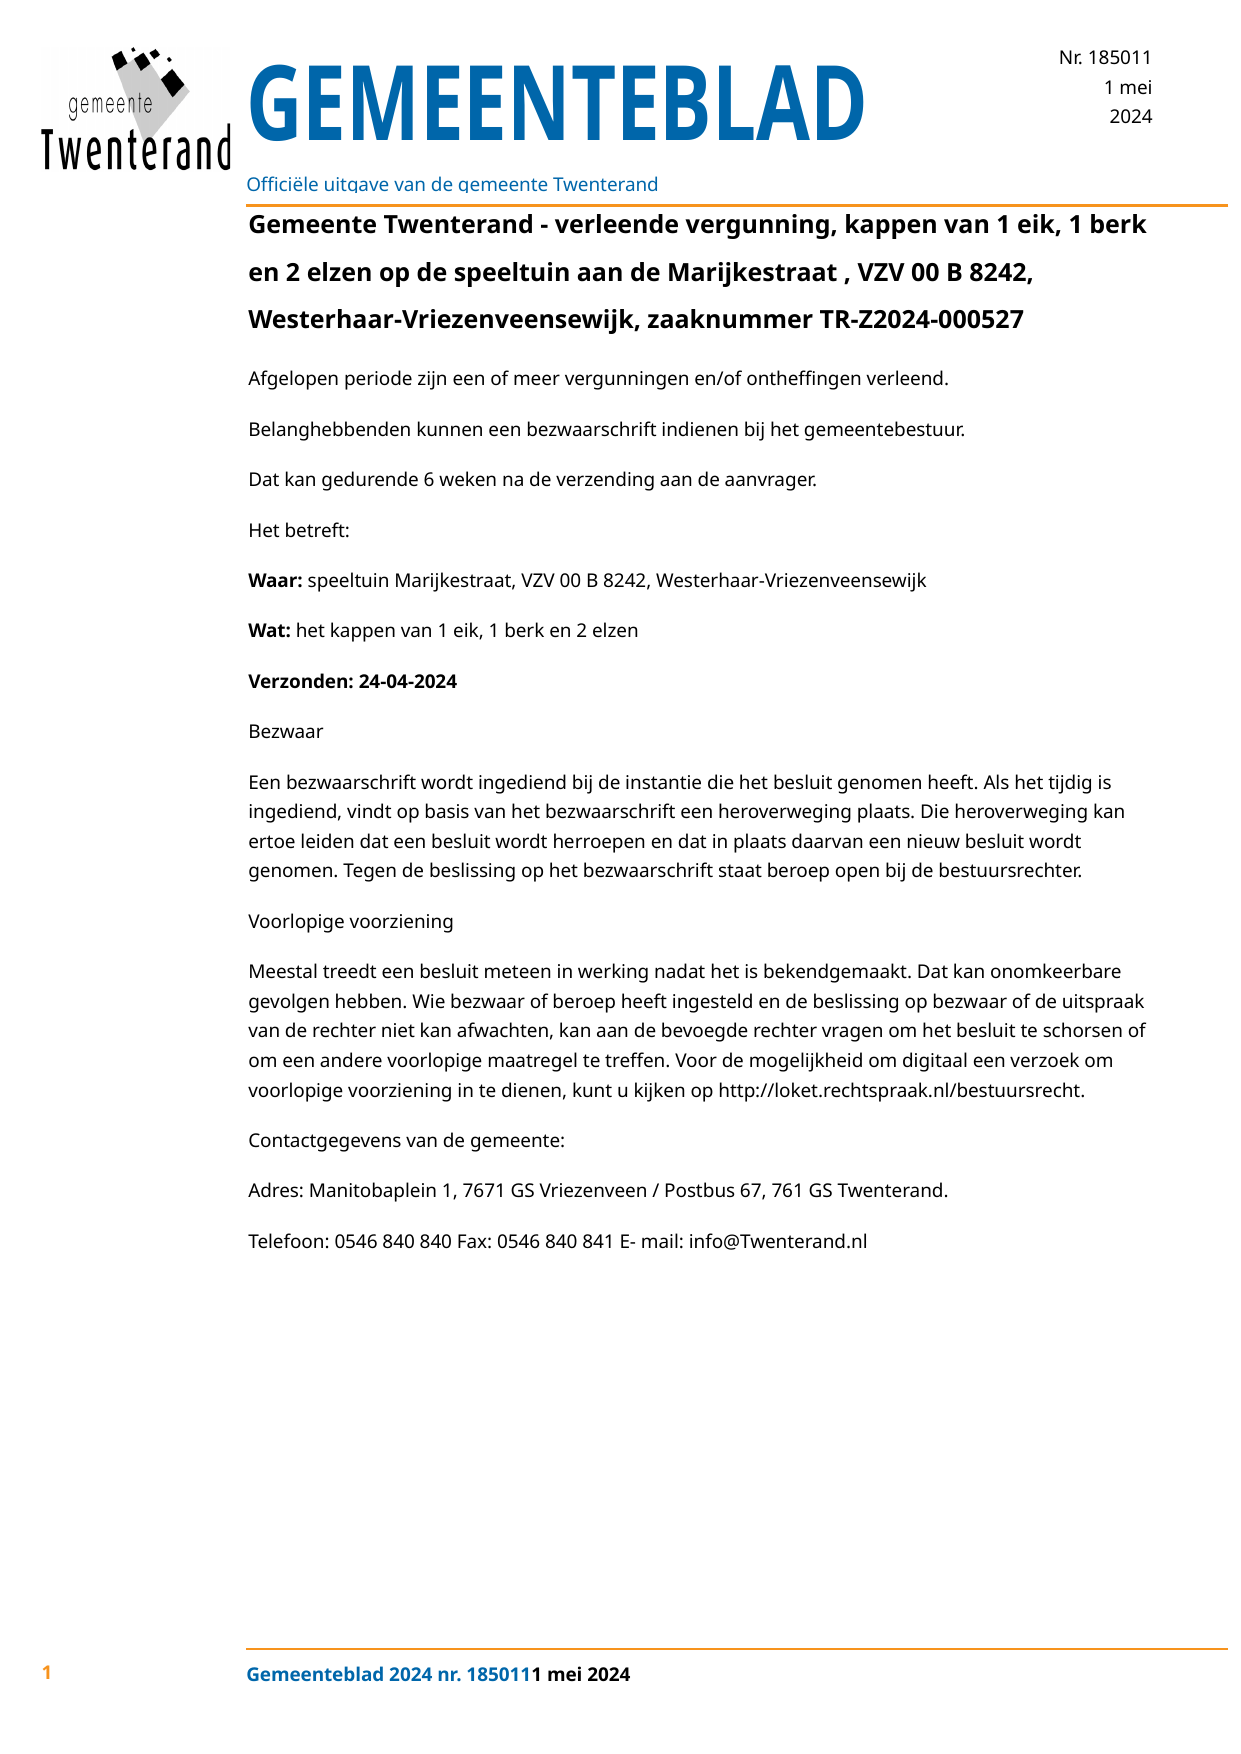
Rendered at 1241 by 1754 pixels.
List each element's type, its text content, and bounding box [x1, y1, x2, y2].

text Bezwaar [248, 718, 1152, 744]
text Wat: het kappen van 1 eik, 1 berk en 2 elzen [248, 618, 1152, 643]
text Het betreft: [248, 517, 1152, 542]
text Een bezwaarschrift wordt ingediend bij de instantie die het besluit genomen heeft. Als het tijdig is ingediend, vindt op basis van het bezwaarschrift een heroverweging plaats. Die heroverweging kan ertoe leiden dat een besluit wordt herroepen en dat in plaats daarvan een nieuw besluit wordt genomen. Tegen de beslissing op het bezwaarschrift staat beroep open bij de bestuursrechter. [248, 769, 1152, 883]
text Afgelopen periode zijn een of meer vergunningen en/of ontheffingen verleend. [248, 366, 1152, 391]
text Belanghebbenden kunnen een bezwaarschrift indienen bij het gemeentebestuur. [248, 416, 1152, 442]
text Voorlopige voorziening [248, 908, 1152, 934]
picture [41, 47, 231, 172]
text Telefoon: 0546 840 840 Fax: 0546 840 841 E- mail: info@Twenterand.nl [248, 1228, 1152, 1254]
text Adres: Manitobaplein 1, 7671 GS Vriezenveen / Postbus 67, 761 GS Twenterand. [248, 1178, 1152, 1203]
text Waar: speeltuin Marijkestraat, VZV 00 B 8242, Westerhaar-Vriezenveensewijk [248, 567, 1152, 593]
text Contactgegevens van de gemeente: [248, 1127, 1152, 1153]
text Meestal treedt een besluit meteen in werking nadat het is bekendgemaakt. Dat kan onomkeerbare gevolgen hebben. Wie bezwaar of beroep heeft ingesteld en de beslissing op bezwaar of de uitspraak van de rechter niet kan afwachten, kan aan de bevoegde rechter vragen om het besluit te schorsen of om een andere voorlopige maatregel te treffen. Voor de mogelijkheid om digitaal een verzoek om voorlopige voorziening in te dienen, kunt u kijken op http://loket.rechtspraak.nl/bestuursrecht. [248, 958, 1152, 1102]
text Dat kan gedurende 6 weken na de verzending aan de aanvrager. [248, 466, 1152, 492]
text Gemeente Twenterand - verleende vergunning, kappen van 1 eik, 1 berk en 2 elzen op de speeltuin aan de Marijkestraat , VZV 00 B 8242, Westerhaar-Vriezenveensewijk, zaaknummer TR-Z2024-000527 [248, 207, 1152, 336]
text Verzonden: 24-04-2024 [248, 668, 1152, 694]
